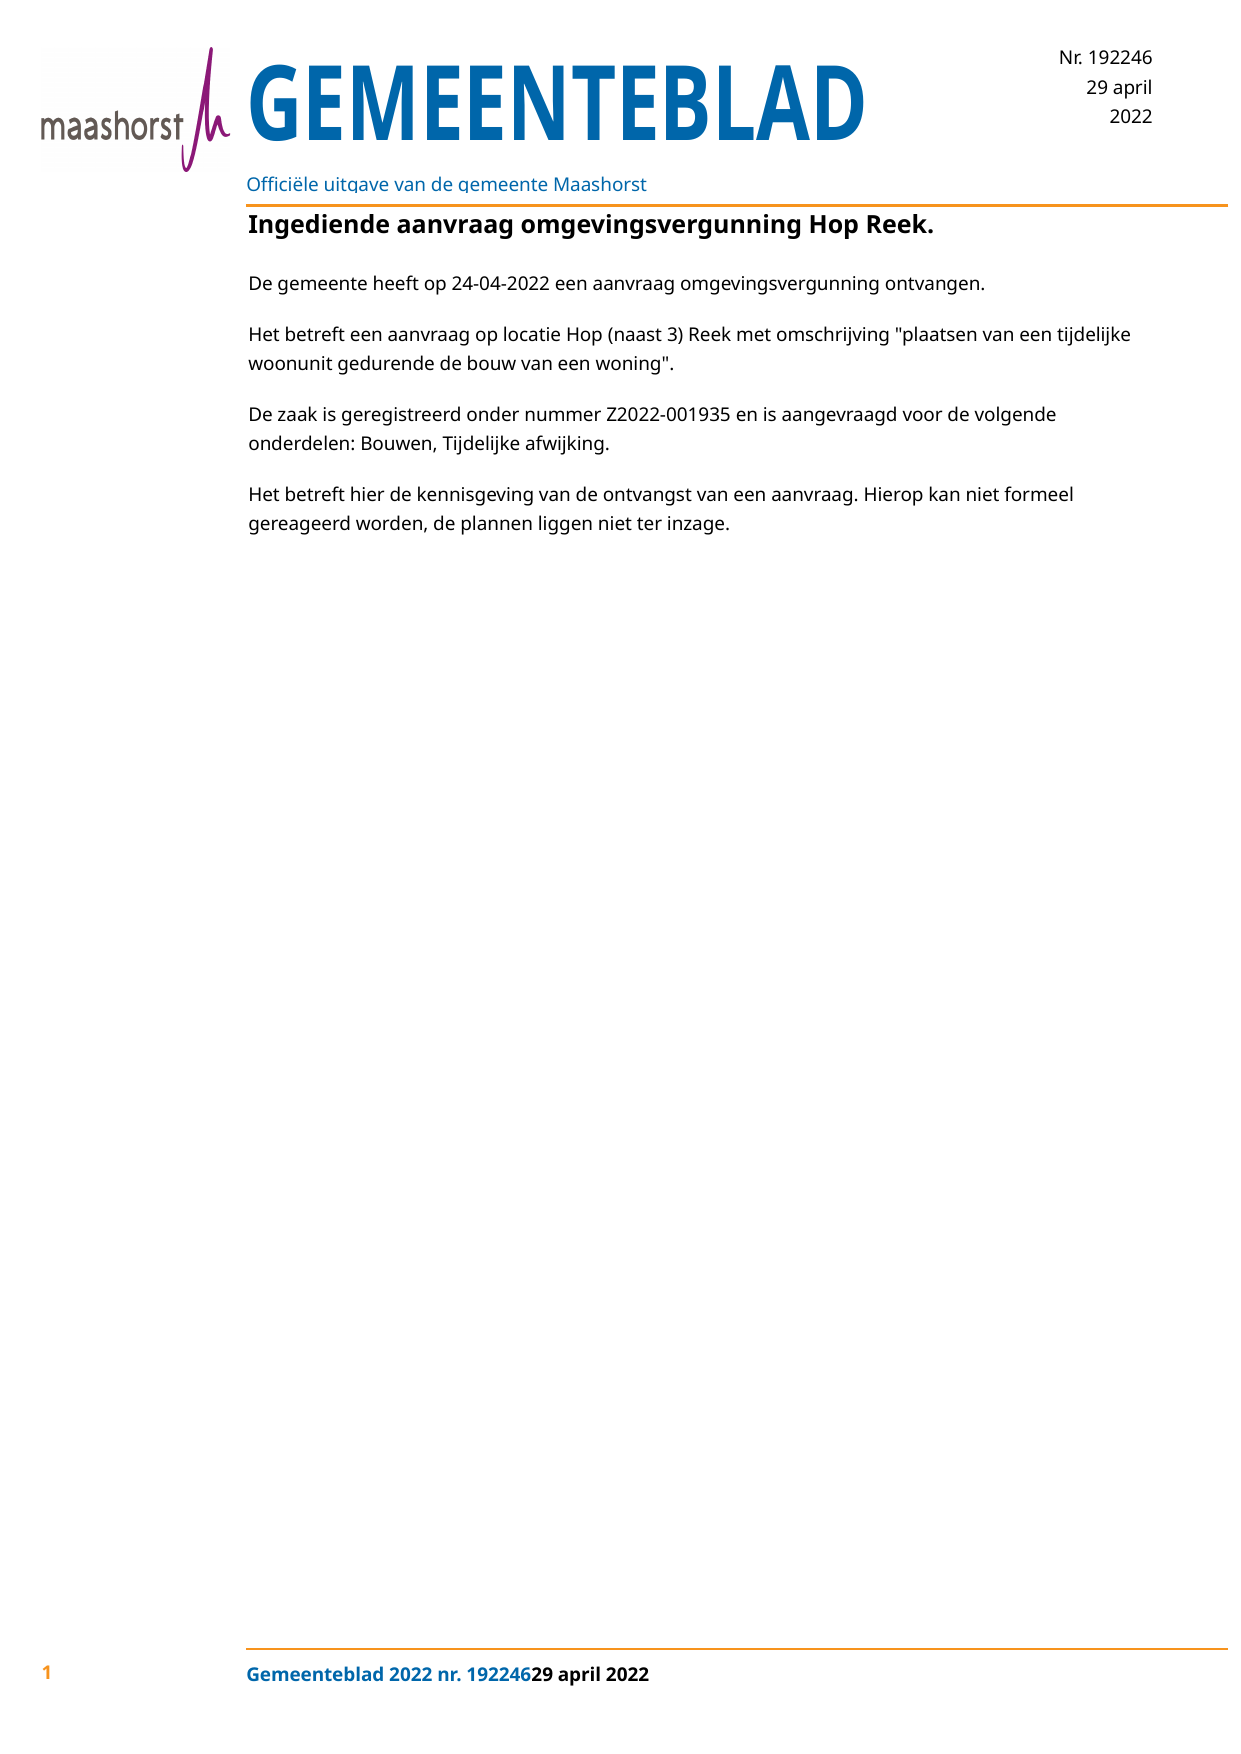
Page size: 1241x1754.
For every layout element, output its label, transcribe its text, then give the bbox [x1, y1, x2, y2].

picture [41, 47, 231, 172]
text Ingediende aanvraag omgevingsvergunning Hop Reek. [248, 207, 1152, 241]
text De zaak is geregistreerd onder nummer Z2022-001935 en is aangevraagd voor de volgende onderdelen: Bouwen, Tijdelijke afwijking. [248, 401, 1152, 456]
text Het betreft een aanvraag op locatie Hop (naast 3) Reek met omschrijving "plaatsen van een tijdelijke woonunit gedurende de bouw van een woning". [248, 321, 1152, 376]
text De gemeente heeft op 24-04-2022 een aanvraag omgevingsvergunning ontvangen. [248, 270, 1152, 296]
text Het betreft hier de kennisgeving van de ontvangst van een aanvraag. Hierop kan niet formeel gereageerd worden, de plannen liggen niet ter inzage. [248, 481, 1152, 536]
